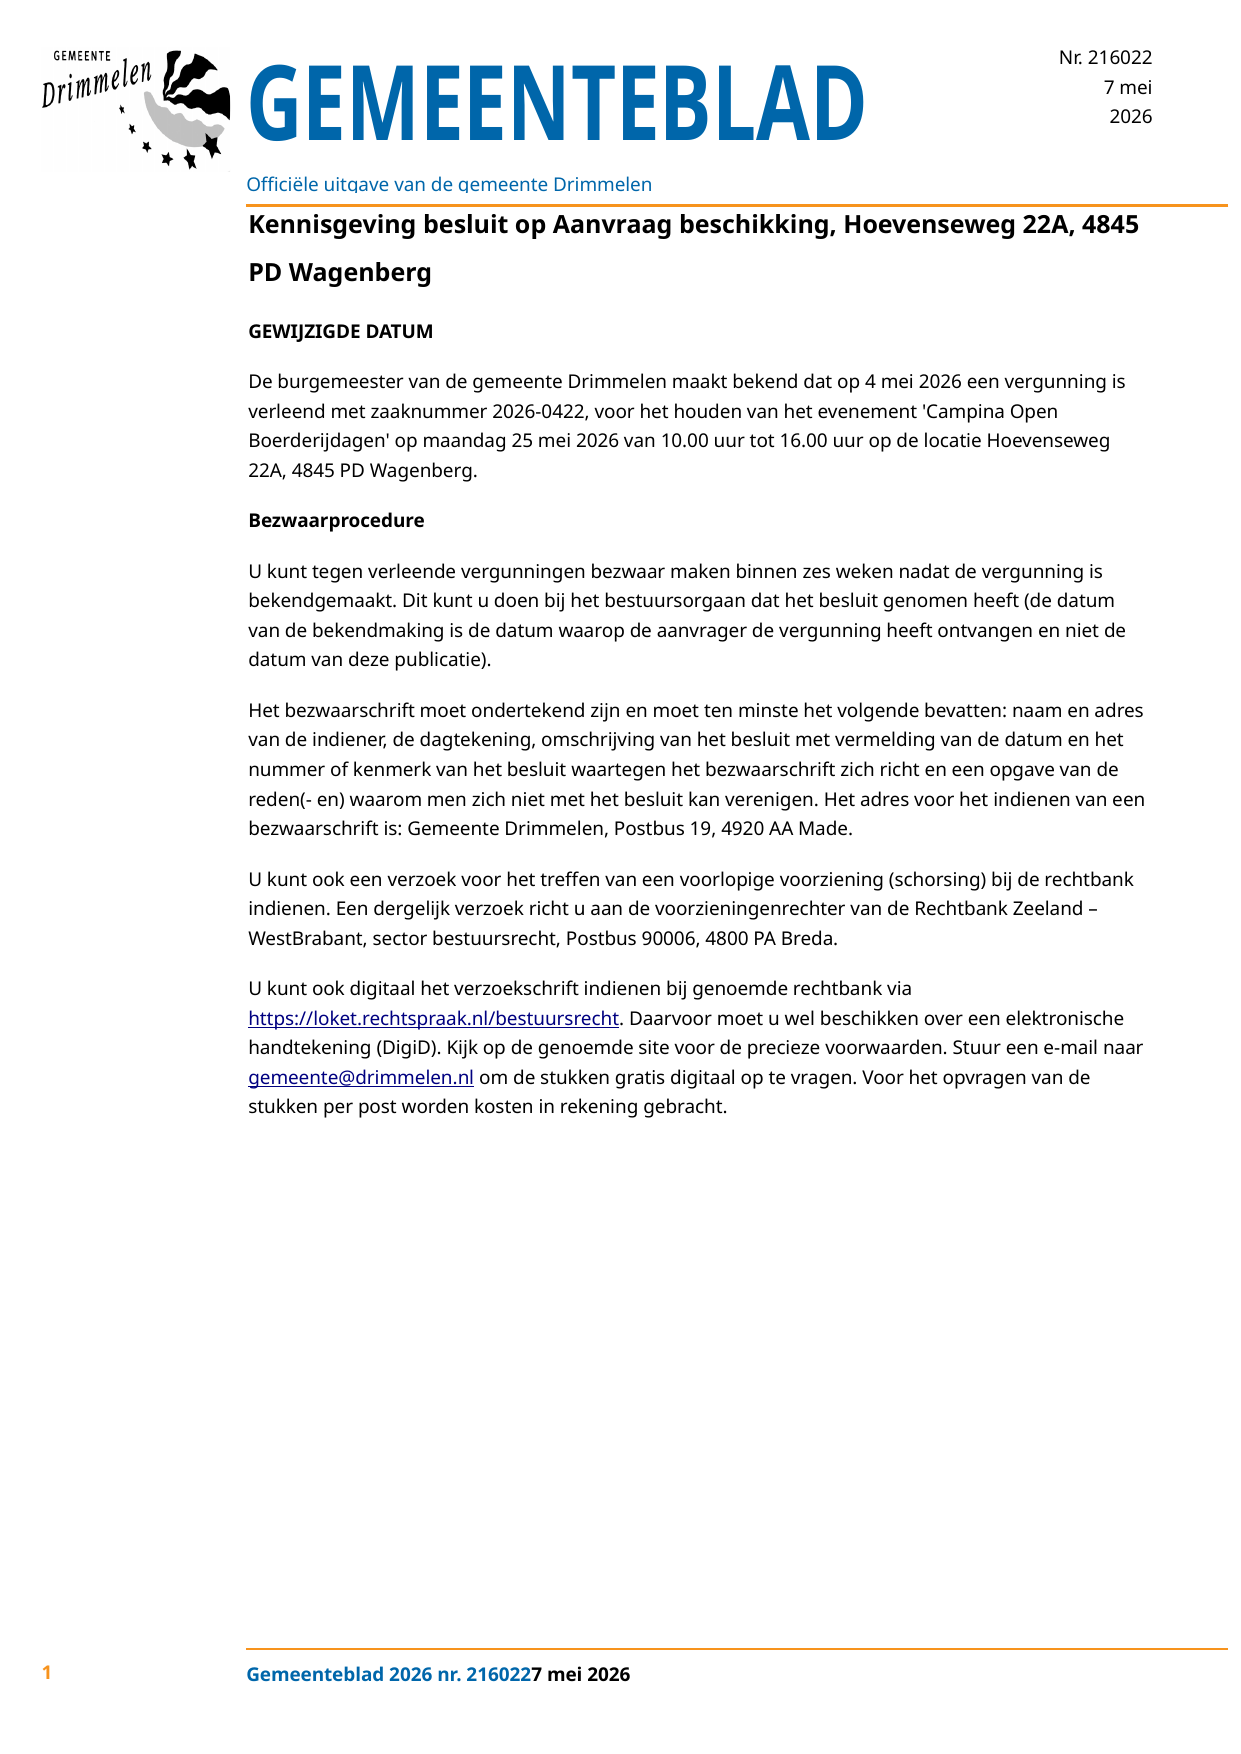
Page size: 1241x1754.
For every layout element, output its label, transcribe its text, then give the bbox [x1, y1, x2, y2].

text GEWIJZIGDE DATUM [248, 318, 1152, 344]
text Bezwaarprocedure [248, 507, 1152, 533]
text U kunt tegen verleende vergunningen bezwaar maken binnen zes weken nadat de vergunning is bekendgemaakt. Dit kunt u doen bij het bestuursorgaan dat het besluit genomen heeft (de datum van de bekendmaking is de datum waarop de aanvrager de vergunning heeft ontvangen en niet de datum van deze publicatie). [248, 558, 1152, 672]
text U kunt ook een verzoek voor het treffen van een voorlopige voorziening (schorsing) bij de rechtbank indienen. Een dergelijk verzoek richt u aan de voorzieningenrechter van de Rechtbank Zeeland – WestBrabant, sector bestuursrecht, Postbus 90006, 4800 PA Breda. [248, 866, 1152, 951]
text Kennisgeving besluit op Aanvraag beschikking, Hoevenseweg 22A, 4845 PD Wagenberg [248, 207, 1152, 288]
text Het bezwaarschrift moet ondertekend zijn en moet ten minste het volgende bevatten: naam en adres van de indiener, de dagtekening, omschrijving van het besluit met vermelding van de datum en het nummer of kenmerk van het besluit waartegen het bezwaarschrift zich richt en een opgave van de reden(- en) waarom men zich niet met het besluit kan verenigen. Het adres voor het indienen van een bezwaarschrift is: Gemeente Drimmelen, Postbus 19, 4920 AA Made. [248, 697, 1152, 841]
text De burgemeester van de gemeente Drimmelen maakt bekend dat op 4 mei 2026 een vergunning is verleend met zaaknummer 2026-0422, voor het houden van het evenement 'Campina Open Boerderijdagen' op maandag 25 mei 2026 van 10.00 uur tot 16.00 uur op de locatie Hoevenseweg 22A, 4845 PD Wagenberg. [248, 368, 1152, 483]
text U kunt ook digitaal het verzoekschrift indienen bij genoemde rechtbank via https://loket.rechtspraak.nl/bestuursrecht. Daarvoor moet u wel beschikken over een elektronische handtekening (DigiD). Kijk op de genoemde site voor de precieze voorwaarden. Stuur een e-mail naar gemeente@drimmelen.nl om de stukken gratis digitaal op te vragen. Voor het opvragen van de stukken per post worden kosten in rekening gebracht. [248, 975, 1152, 1119]
picture [41, 47, 231, 172]
